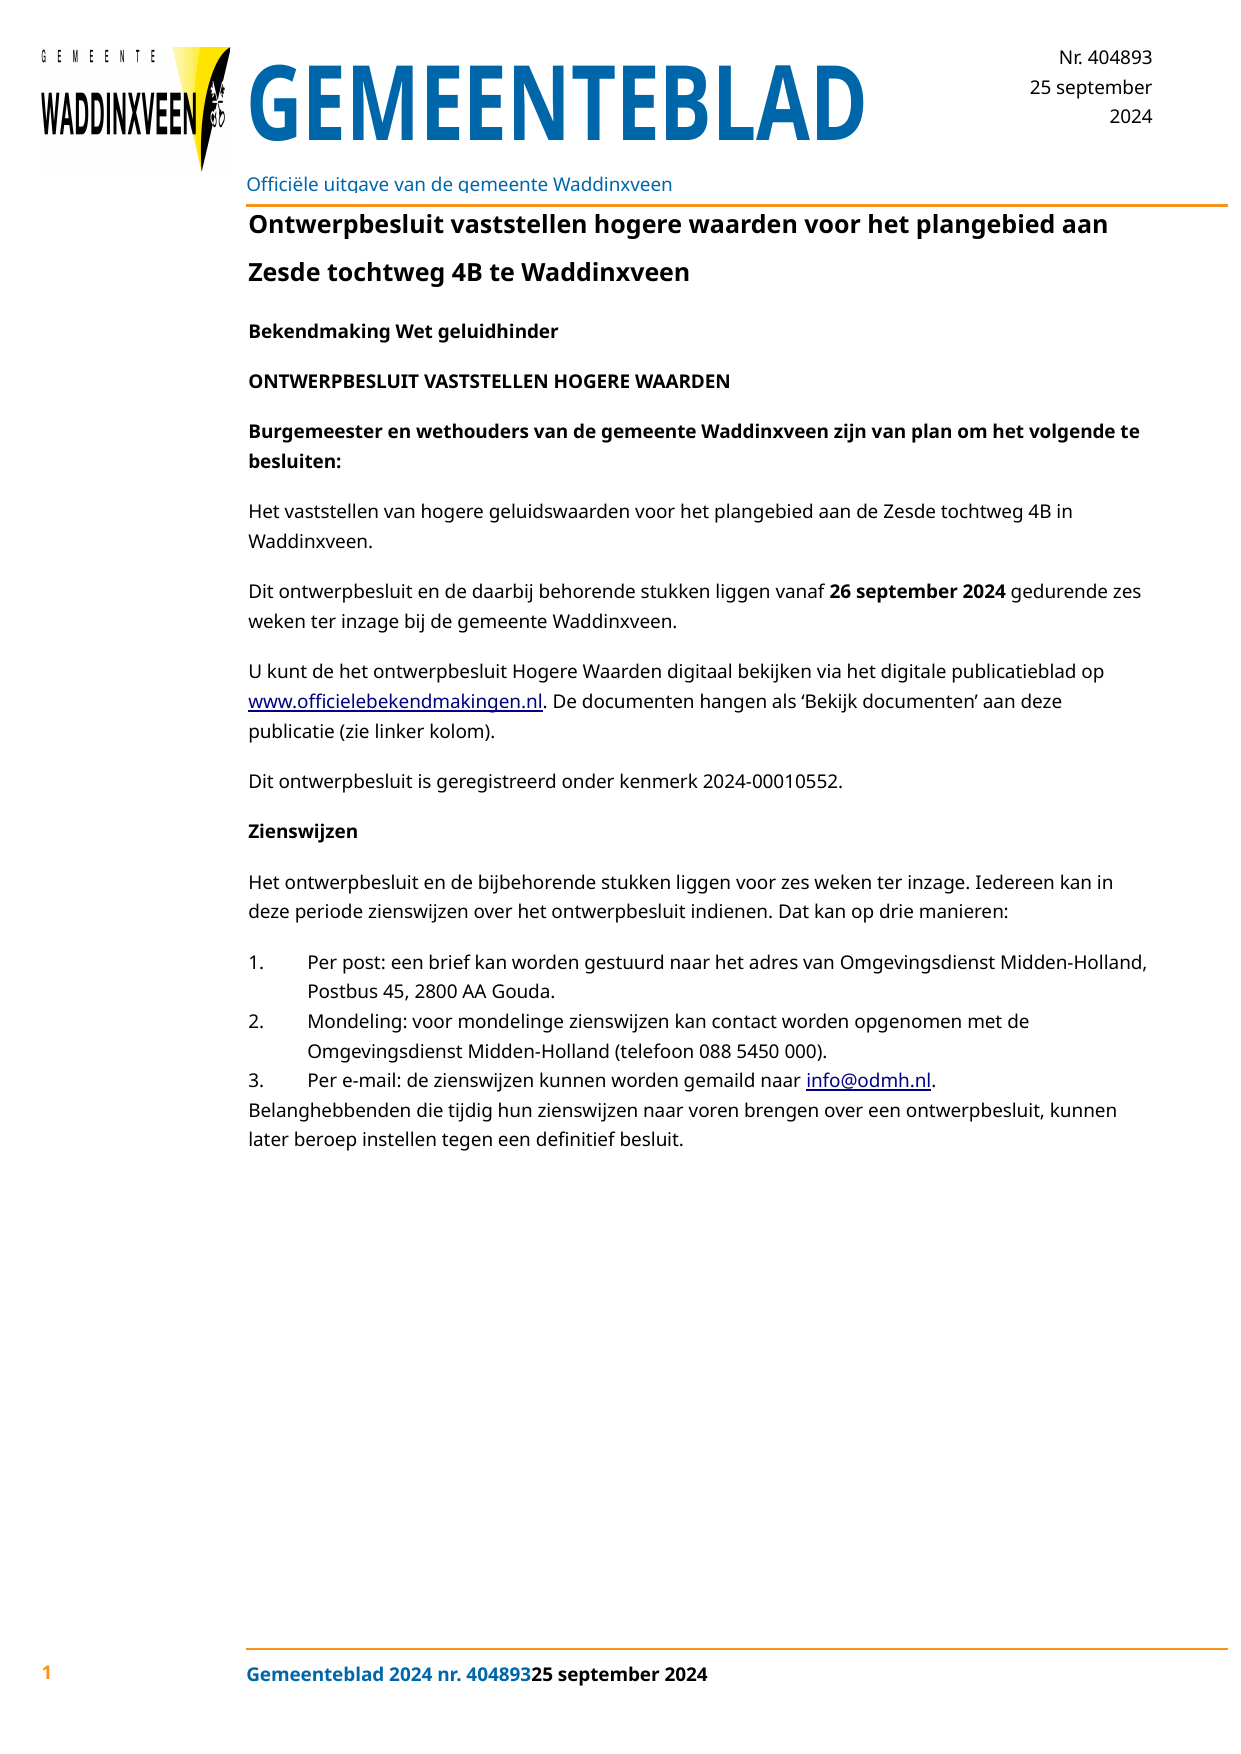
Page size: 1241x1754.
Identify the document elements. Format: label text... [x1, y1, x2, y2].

text Zienswijzen [248, 819, 1152, 844]
list Mondeling: voor mondelinge zienswijzen kan contact worden opgenomen met de Omgevingsdienst Midden-Holland (telefoon 088 5450 000). [248, 1008, 1152, 1064]
text Belanghebbenden die tijdig hun zienswijzen naar voren brengen over een ontwerpbesluit, kunnen later beroep instellen tegen een definitief besluit. [248, 1097, 1152, 1152]
text ONTWERPBESLUIT VASTSTELLEN HOGERE WAARDEN [248, 368, 1152, 394]
text Bekendmaking Wet geluidhinder [248, 318, 1152, 344]
text Ontwerpbesluit vaststellen hogere waarden voor het plangebied aan Zesde tochtweg 4B te Waddinxveen [248, 207, 1152, 288]
text Dit ontwerpbesluit en de daarbij behorende stukken liggen vanaf 26 september 2024 gedurende zes weken ter inzage bij de gemeente Waddinxveen. [248, 579, 1152, 634]
text Het ontwerpbesluit en de bijbehorende stukken liggen voor zes weken ter inzage. Iedereen kan in deze periode zienswijzen over het ontwerpbesluit indienen. Dat kan op drie manieren: [248, 869, 1152, 924]
text U kunt de het ontwerpbesluit Hogere Waarden digitaal bekijken via het digitale publicatieblad op www.officielebekendmakingen.nl. De documenten hangen als ‘Bekijk documenten’ aan deze publicatie (zie linker kolom). [248, 659, 1152, 744]
text Burgemeester en wethouders van de gemeente Waddinxveen zijn van plan om het volgende te besluiten: [248, 419, 1152, 474]
picture [41, 47, 231, 172]
list Per post: een brief kan worden gestuurd naar het adres van Omgevingsdienst Midden-Holland, Postbus 45, 2800 AA Gouda. [248, 949, 1152, 1004]
text Het vaststellen van hogere geluidswaarden voor het plangebied aan de Zesde tochtweg 4B in Waddinxveen. [248, 499, 1152, 554]
list Per e-mail: de zienswijzen kunnen worden gemaild naar info@odmh.nl. [248, 1067, 1152, 1093]
text Dit ontwerpbesluit is geregistreerd onder kenmerk 2024-00010552. [248, 768, 1152, 794]
